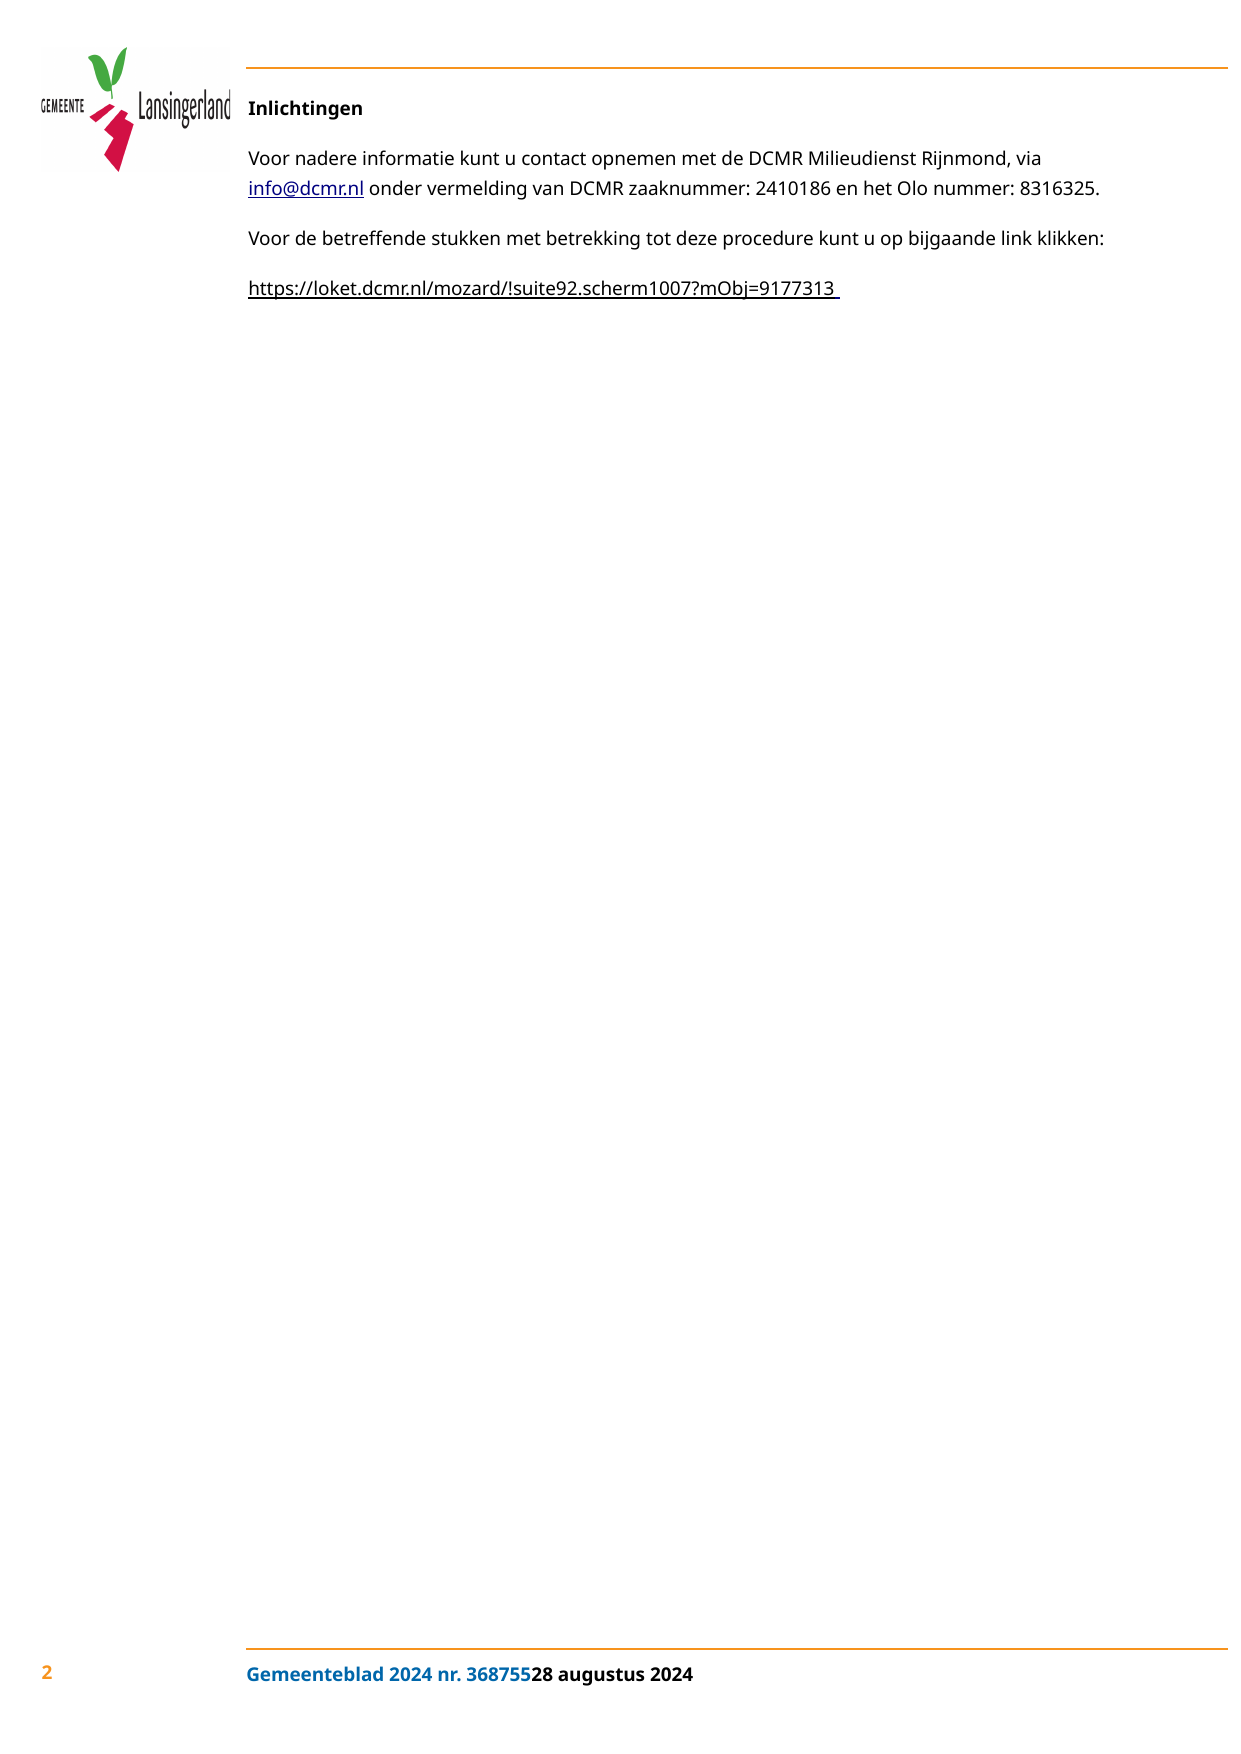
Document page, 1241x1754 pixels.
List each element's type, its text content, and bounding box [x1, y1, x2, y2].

text Voor nadere informatie kunt u contact opnemen met de DCMR Milieudienst Rijnmond, via info@dcmr.nl onder vermelding van DCMR zaaknummer: 2410186 en het Olo nummer: 8316325. [248, 145, 1152, 201]
text Inlichtingen [248, 95, 1152, 121]
text https://loket.dcmr.nl/mozard/!suite92.scherm1007?mObj=9177313 [248, 276, 1152, 301]
text Voor de betreffende stukken met betrekking tot deze procedure kunt u op bijgaande link klikken: [248, 225, 1152, 251]
picture [41, 47, 231, 172]
